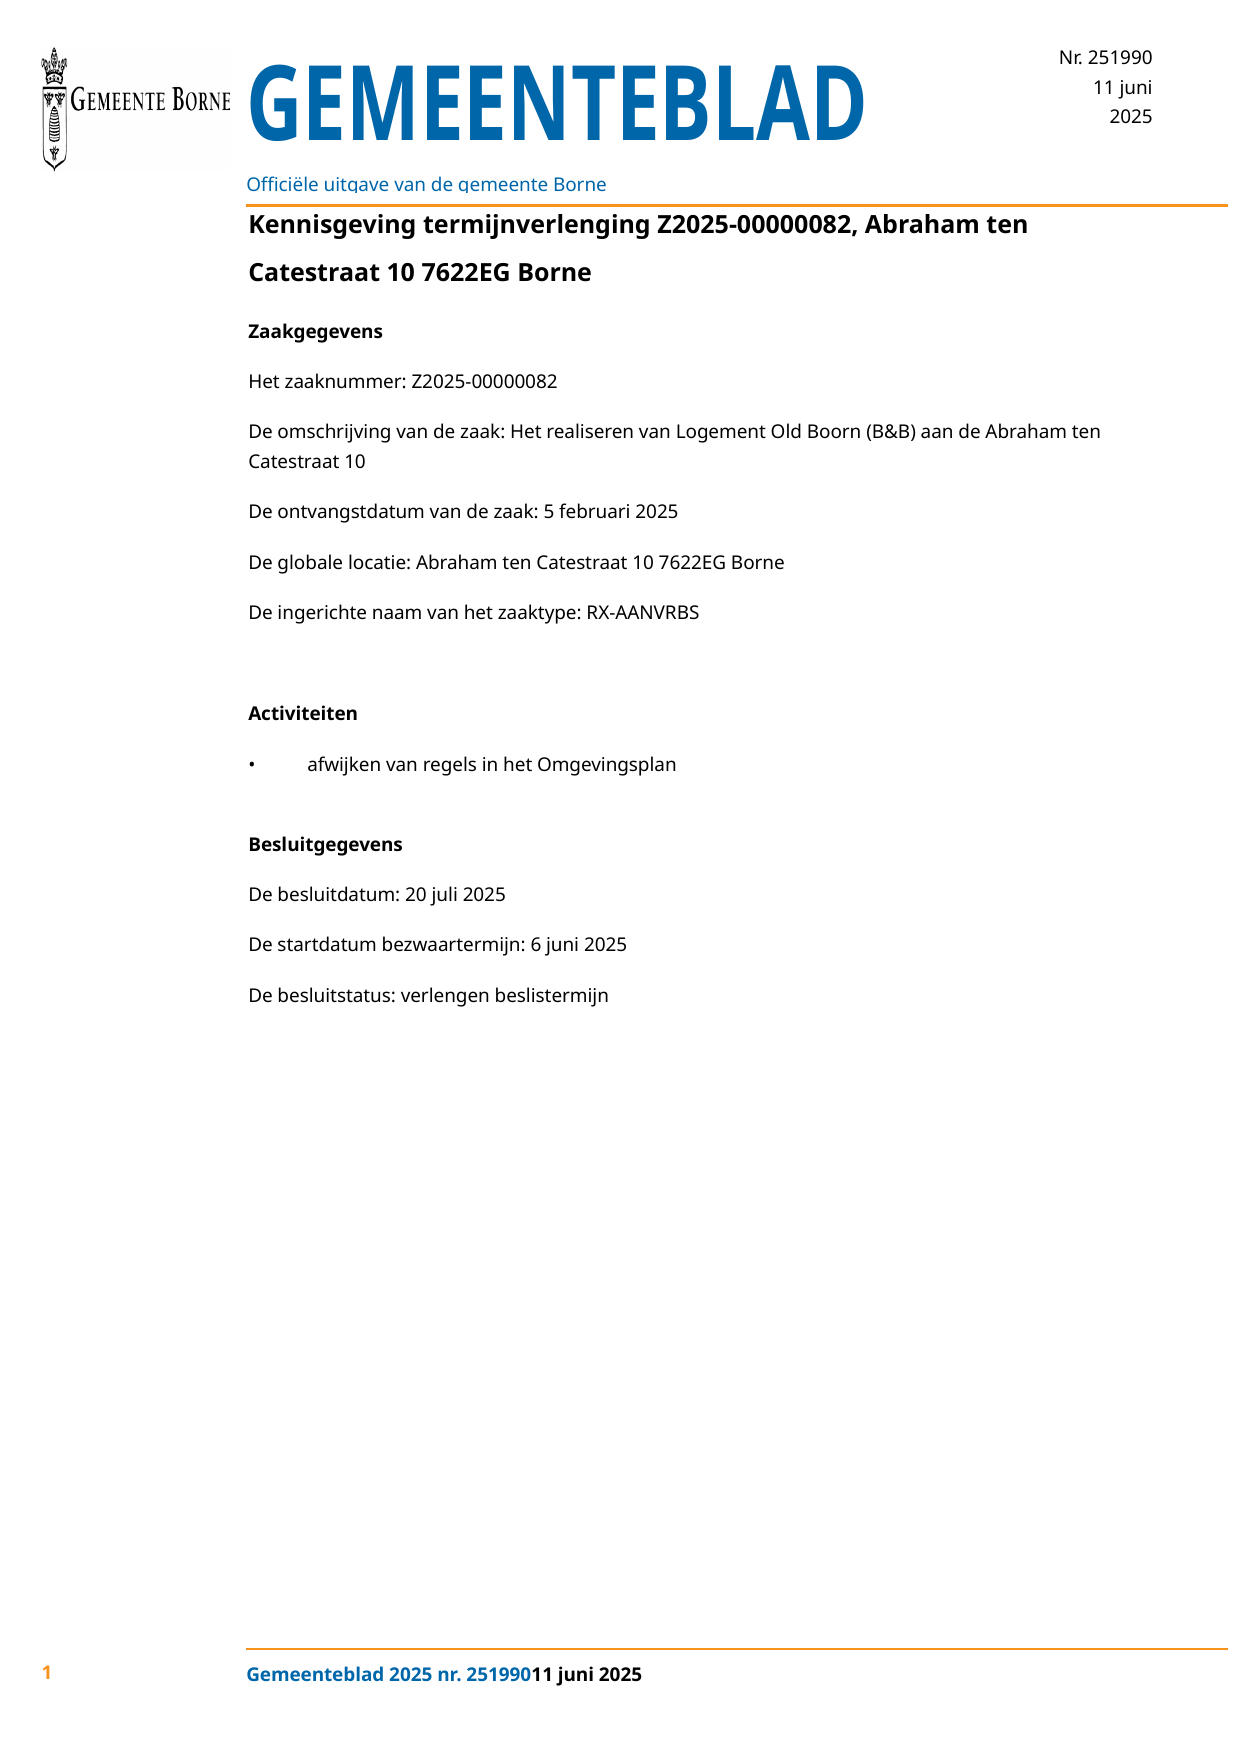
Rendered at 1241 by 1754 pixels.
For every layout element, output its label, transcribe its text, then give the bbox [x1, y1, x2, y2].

text De besluitdatum: 20 juli 2025 [248, 881, 1152, 907]
list afwijken van regels in het Omgevingsplan [248, 751, 1152, 777]
text De globale locatie: Abraham ten Catestraat 10 7622EG Borne [248, 549, 1152, 575]
picture [41, 47, 231, 172]
text De ontvangstdatum van de zaak: 5 februari 2025 [248, 499, 1152, 524]
text De besluitstatus: verlengen beslistermijn [248, 982, 1152, 1008]
text Het zaaknummer: Z2025-00000082 [248, 368, 1152, 394]
text Kennisgeving termijnverlenging Z2025-00000082, Abraham ten Catestraat 10 7622EG Borne [248, 207, 1152, 288]
text De startdatum bezwaartermijn: 6 juni 2025 [248, 932, 1152, 957]
text Zaakgegevens [248, 318, 1152, 344]
text De omschrijving van de zaak: Het realiseren van Logement Old Boorn (B&B) aan de Abraham ten Catestraat 10 [248, 419, 1152, 474]
text Besluitgegevens [248, 831, 1152, 857]
text Activiteiten [248, 700, 1152, 726]
text De ingerichte naam van het zaaktype: RX-AANVRBS [248, 599, 1152, 625]
